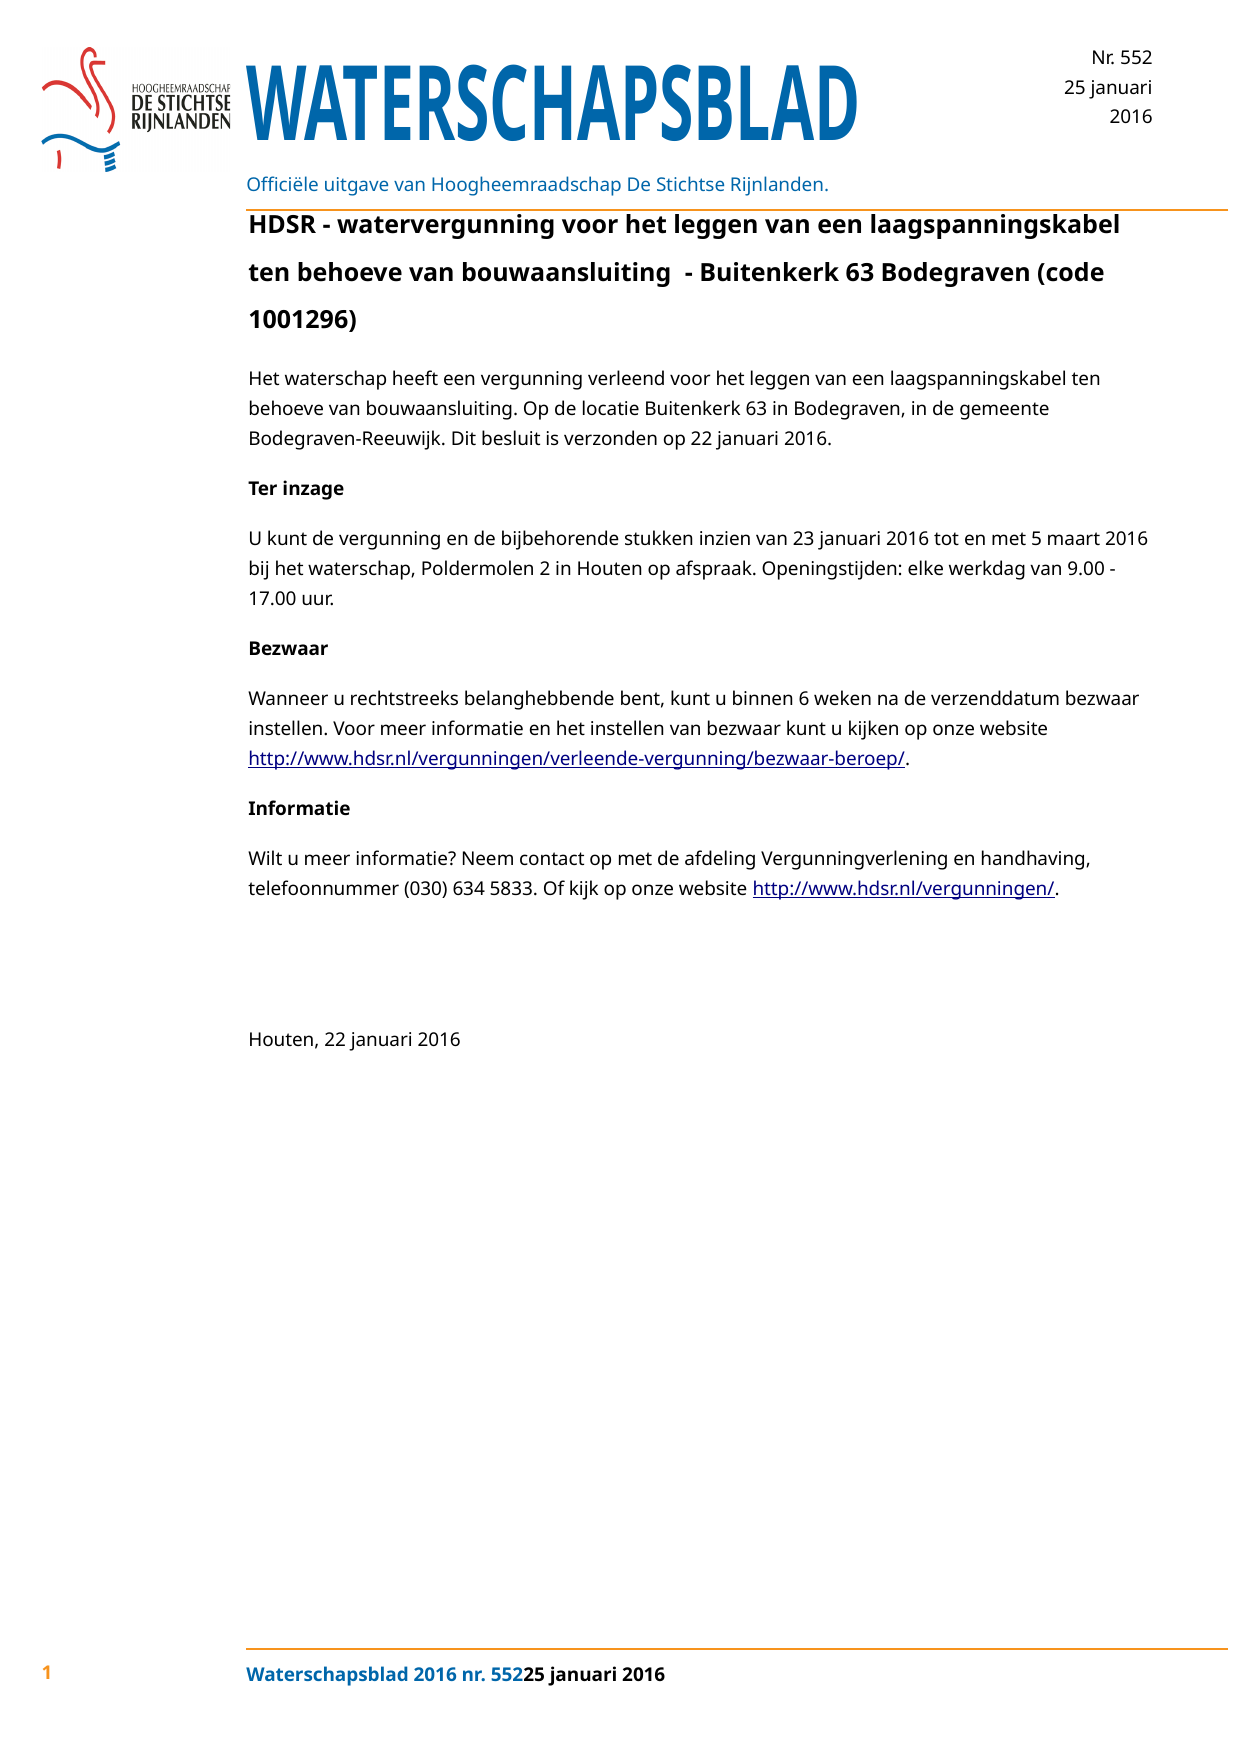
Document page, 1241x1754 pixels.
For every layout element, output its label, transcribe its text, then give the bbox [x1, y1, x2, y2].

picture [41, 47, 231, 172]
text Wilt u meer informatie? Neem contact op met de afdeling Vergunningverlening en handhaving, telefoonnummer (030) 634 5833. Of kijk op onze website http://www.hdsr.nl/vergunningen/. [248, 846, 1152, 901]
text U kunt de vergunning en de bijbehorende stukken inzien van 23 januari 2016 tot en met 5 maart 2016 bij het waterschap, Poldermolen 2 in Houten op afspraak. Openingstijden: elke werkdag van 9.00 - 17.00 uur. [248, 526, 1152, 610]
text Het waterschap heeft een vergunning verleend voor het leggen van een laagspanningskabel ten behoeve van bouwaansluiting. Op de locatie Buitenkerk 63 in Bodegraven, in de gemeente Bodegraven-Reeuwijk. Dit besluit is verzonden op 22 januari 2016. [248, 366, 1152, 450]
text Houten, 22 januari 2016 [248, 1026, 1152, 1052]
text Informatie [248, 795, 1152, 821]
text HDSR - watervergunning voor het leggen van een laagspanningskabel ten behoeve van bouwaansluiting - Buitenkerk 63 Bodegraven (code 1001296) [248, 211, 1152, 336]
text Ter inzage [248, 475, 1152, 501]
text Wanneer u rechtstreeks belanghebbende bent, kunt u binnen 6 weken na de verzenddatum bezwaar instellen. Voor meer informatie en het instellen van bezwaar kunt u kijken op onze website http://www.hdsr.nl/vergunningen/verleende-vergunning/bezwaar-beroep/. [248, 686, 1152, 770]
text Bezwaar [248, 635, 1152, 661]
